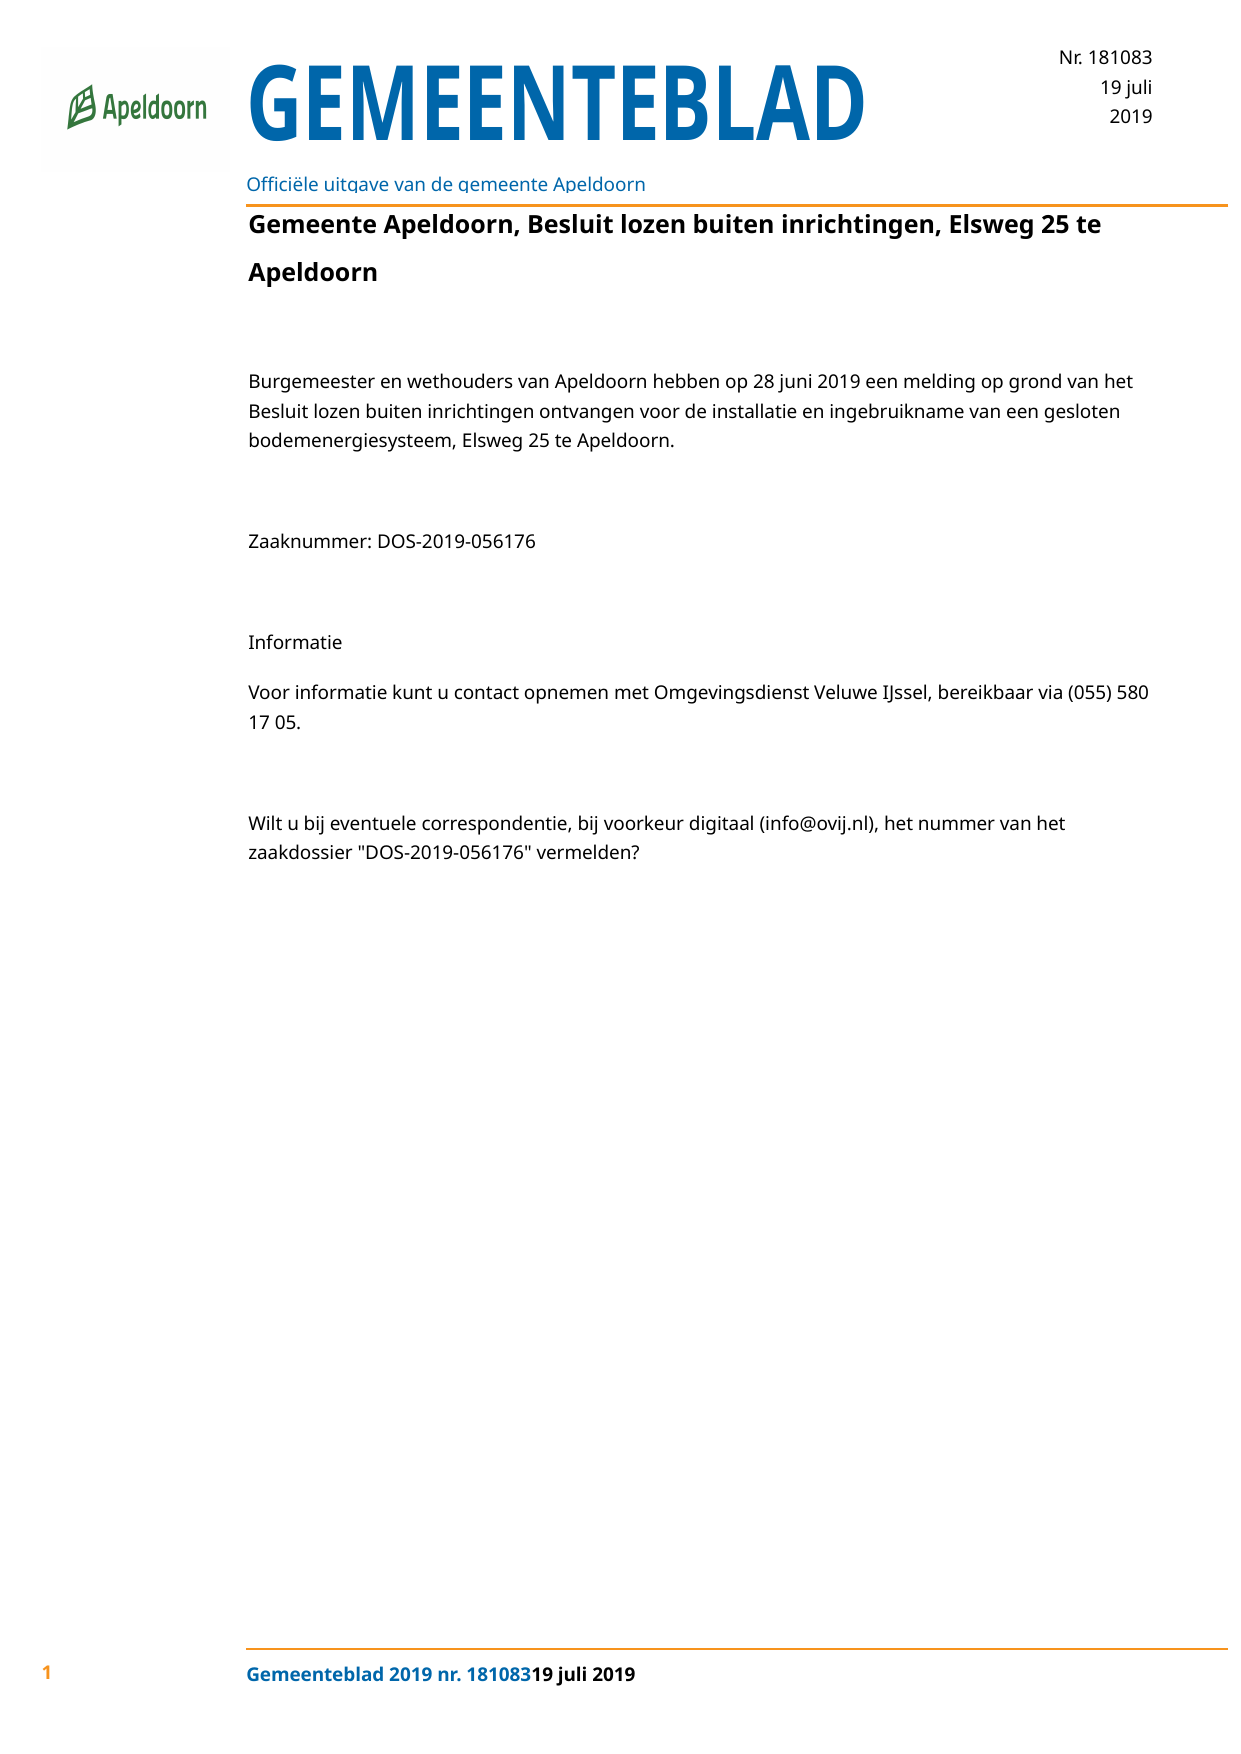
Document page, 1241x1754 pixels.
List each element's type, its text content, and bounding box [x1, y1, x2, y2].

text Zaaknummer: DOS-2019-056176 [248, 528, 1152, 554]
picture [41, 47, 231, 172]
text Voor informatie kunt u contact opnemen met Omgevingsdienst Veluwe IJssel, bereikbaar via (055) 580 17 05. [248, 679, 1152, 735]
text Wilt u bij eventuele correspondentie, bij voorkeur digitaal (info@ovij.nl), het nummer van het zaakdossier "DOS-2019-056176" vermelden? [248, 810, 1152, 865]
text Gemeente Apeldoorn, Besluit lozen buiten inrichtingen, Elsweg 25 te Apeldoorn [248, 207, 1152, 288]
text Burgemeester en wethouders van Apeldoorn hebben op 28 juni 2019 een melding op grond van het Besluit lozen buiten inrichtingen ontvangen voor de installatie en ingebruikname van een gesloten bodemenergiesysteem, Elsweg 25 te Apeldoorn. [248, 368, 1152, 453]
text Informatie [248, 629, 1152, 655]
